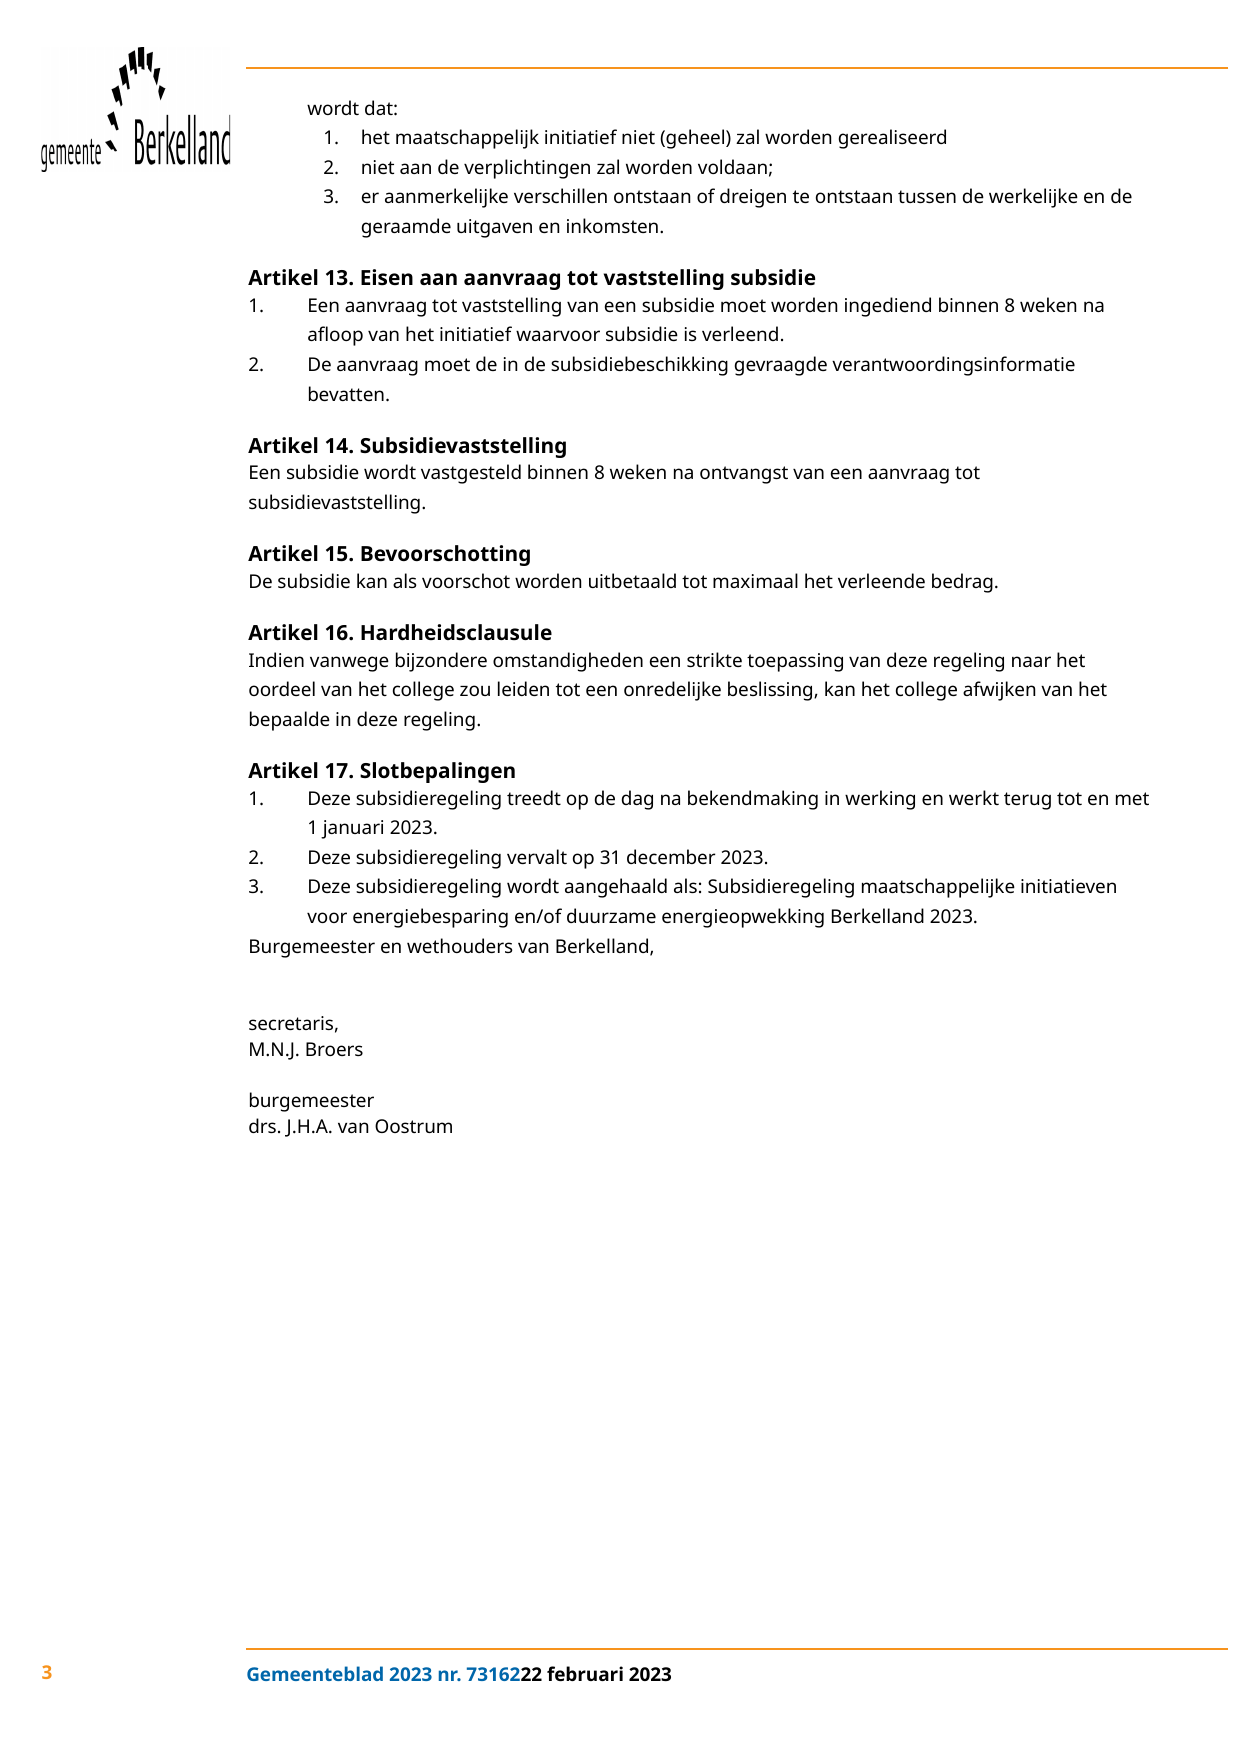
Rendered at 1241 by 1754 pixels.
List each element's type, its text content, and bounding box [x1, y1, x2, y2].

list De aanvraag moet de in de subsidiebeschikking gevraagde verantwoordingsinformatie bevatten. [248, 351, 1152, 406]
text M.N.J. Broers [248, 1036, 1152, 1061]
text Artikel 13. Eisen aan aanvraag tot vaststelling subsidie [248, 263, 1152, 292]
text Artikel 17. Slotbepalingen [248, 756, 1152, 785]
text Een subsidie wordt vastgesteld binnen 8 weken na ontvangst van een aanvraag tot subsidievaststelling. [248, 459, 1152, 515]
picture [41, 47, 231, 172]
text Artikel 14. Subsidievaststelling [248, 431, 1152, 459]
text Burgemeester en wethouders van Berkelland, [248, 933, 1152, 958]
text secretaris, [248, 1010, 1152, 1036]
text drs. J.H.A. van Oostrum [248, 1113, 1152, 1139]
list Deze subsidieregeling wordt aangehaald als: Subsidieregeling maatschappelijke initiatieven voor energiebesparing en/of duurzame energieopwekking Berkelland 2023. [248, 874, 1152, 929]
list Deze subsidieregeling treedt op de dag na bekendmaking in werking en werkt terug tot en met 1 januari 2023. [248, 785, 1152, 840]
list het maatschappelijk initiatief niet (geheel) zal worden gerealiseerd [323, 124, 1152, 150]
list Een aanvraag tot vaststelling van een subsidie moet worden ingediend binnen 8 weken na afloop van het initiatief waarvoor subsidie is verleend. [248, 292, 1152, 347]
text Artikel 16. Hardheidsclausule [248, 618, 1152, 647]
text Artikel 15. Bevoorschotting [248, 539, 1152, 568]
text Indien vanwege bijzondere omstandigheden een strikte toepassing van deze regeling naar het oordeel van het college zou leiden tot een onredelijke beslissing, kan het college afwijken van het bepaalde in deze regeling. [248, 647, 1152, 732]
list wordt dat: [248, 95, 1152, 121]
text De subsidie kan als voorschot worden uitbetaald tot maximaal het verleende bedrag. [248, 568, 1152, 594]
text burgemeester [248, 1087, 1152, 1113]
list Deze subsidieregeling vervalt op 31 december 2023. [248, 844, 1152, 870]
list niet aan de verplichtingen zal worden voldaan; [323, 154, 1152, 180]
list er aanmerkelijke verschillen ontstaan of dreigen te ontstaan tussen de werkelijke en de geraamde uitgaven en inkomsten. [323, 183, 1152, 239]
